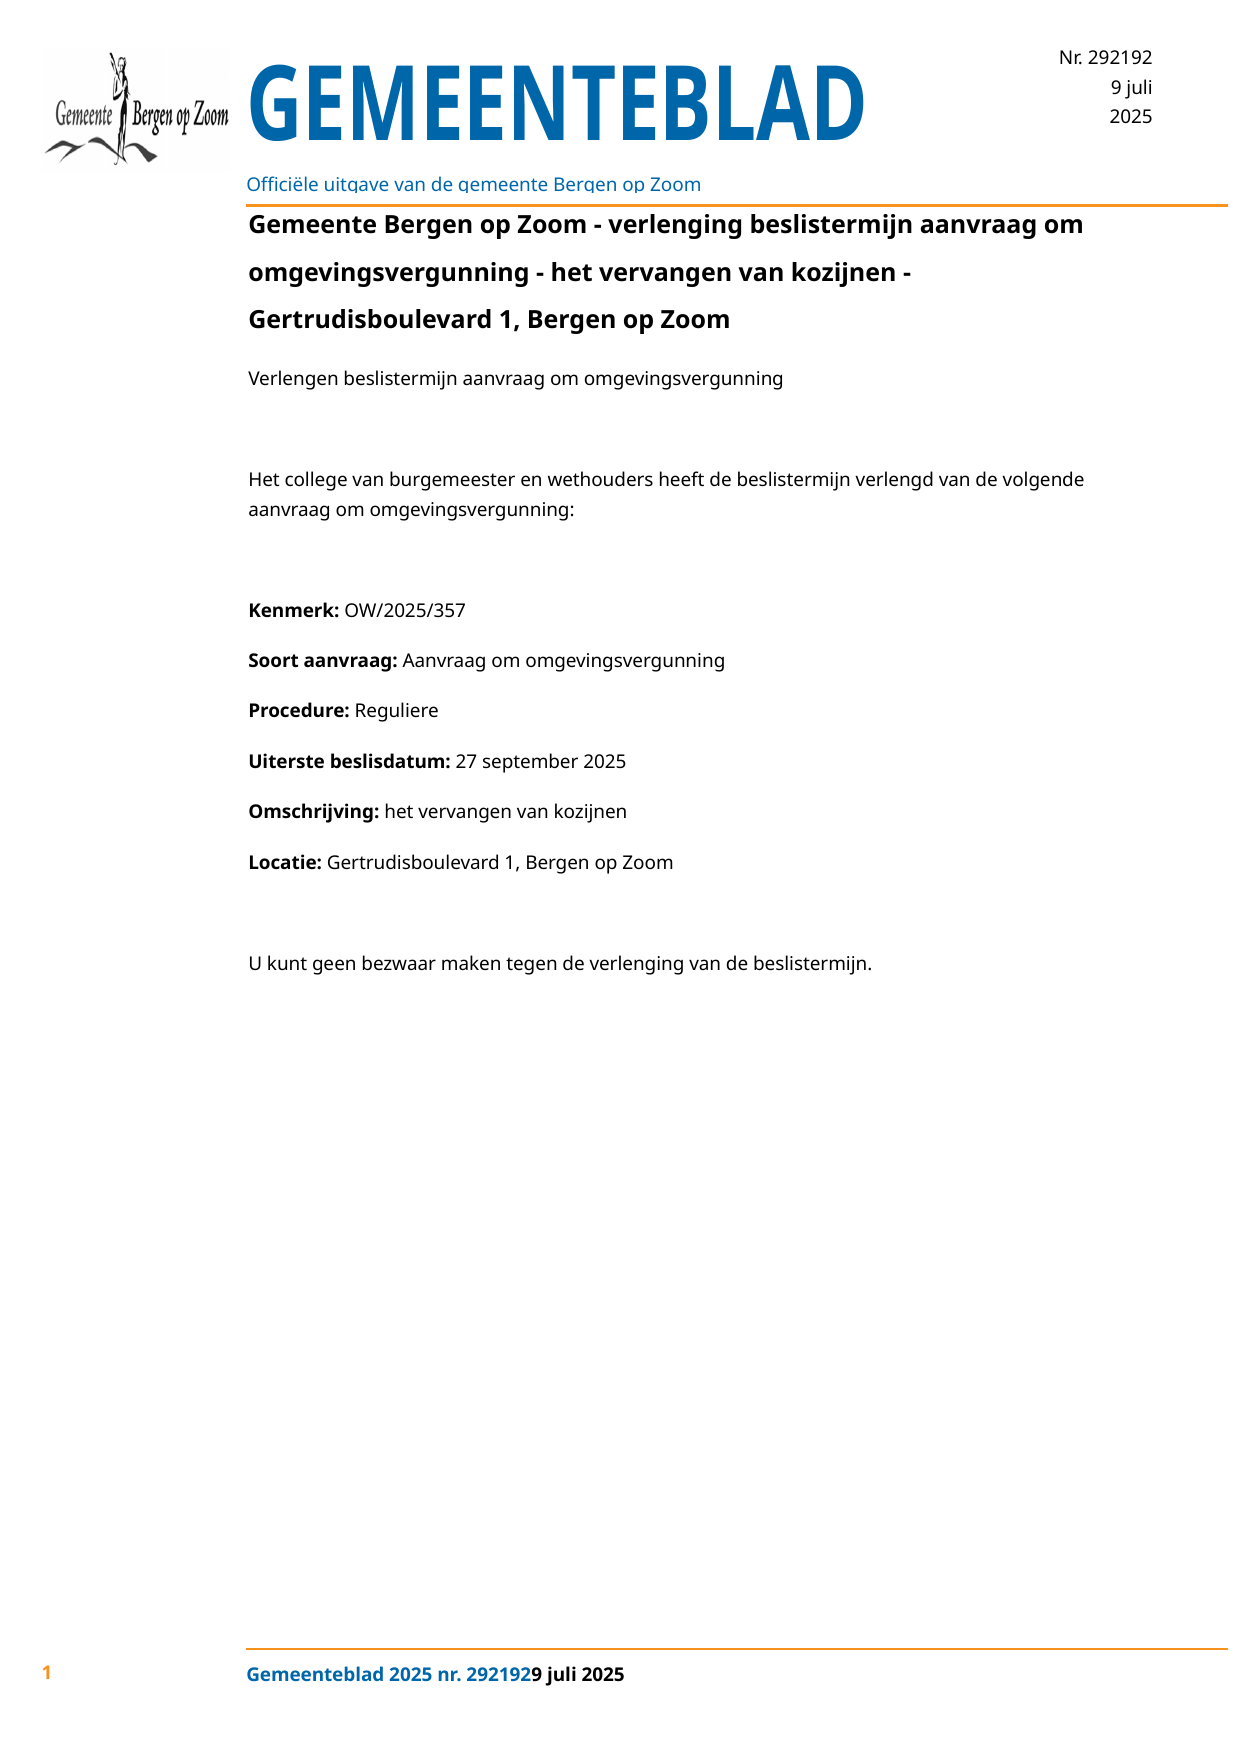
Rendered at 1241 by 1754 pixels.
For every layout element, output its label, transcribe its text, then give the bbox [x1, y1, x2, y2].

text Soort aanvraag: Aanvraag om omgevingsvergunning [248, 647, 1152, 673]
text Verlengen beslistermijn aanvraag om omgevingsvergunning [248, 366, 1152, 391]
text Omschrijving: het vervangen van kozijnen [248, 798, 1152, 824]
text U kunt geen bezwaar maken tegen de verlenging van de beslistermijn. [248, 950, 1152, 975]
text Gemeente Bergen op Zoom - verlenging beslistermijn aanvraag om omgevingsvergunning - het vervangen van kozijnen - Gertrudisboulevard 1, Bergen op Zoom [248, 207, 1152, 336]
text Procedure: Reguliere [248, 698, 1152, 723]
text Het college van burgemeester en wethouders heeft de beslistermijn verlengd van de volgende aanvraag om omgevingsvergunning: [248, 466, 1152, 522]
picture [41, 47, 231, 172]
text Locatie: Gertrudisboulevard 1, Bergen op Zoom [248, 849, 1152, 874]
text Uiterste beslisdatum: 27 september 2025 [248, 748, 1152, 774]
text Kenmerk: OW/2025/357 [248, 597, 1152, 622]
